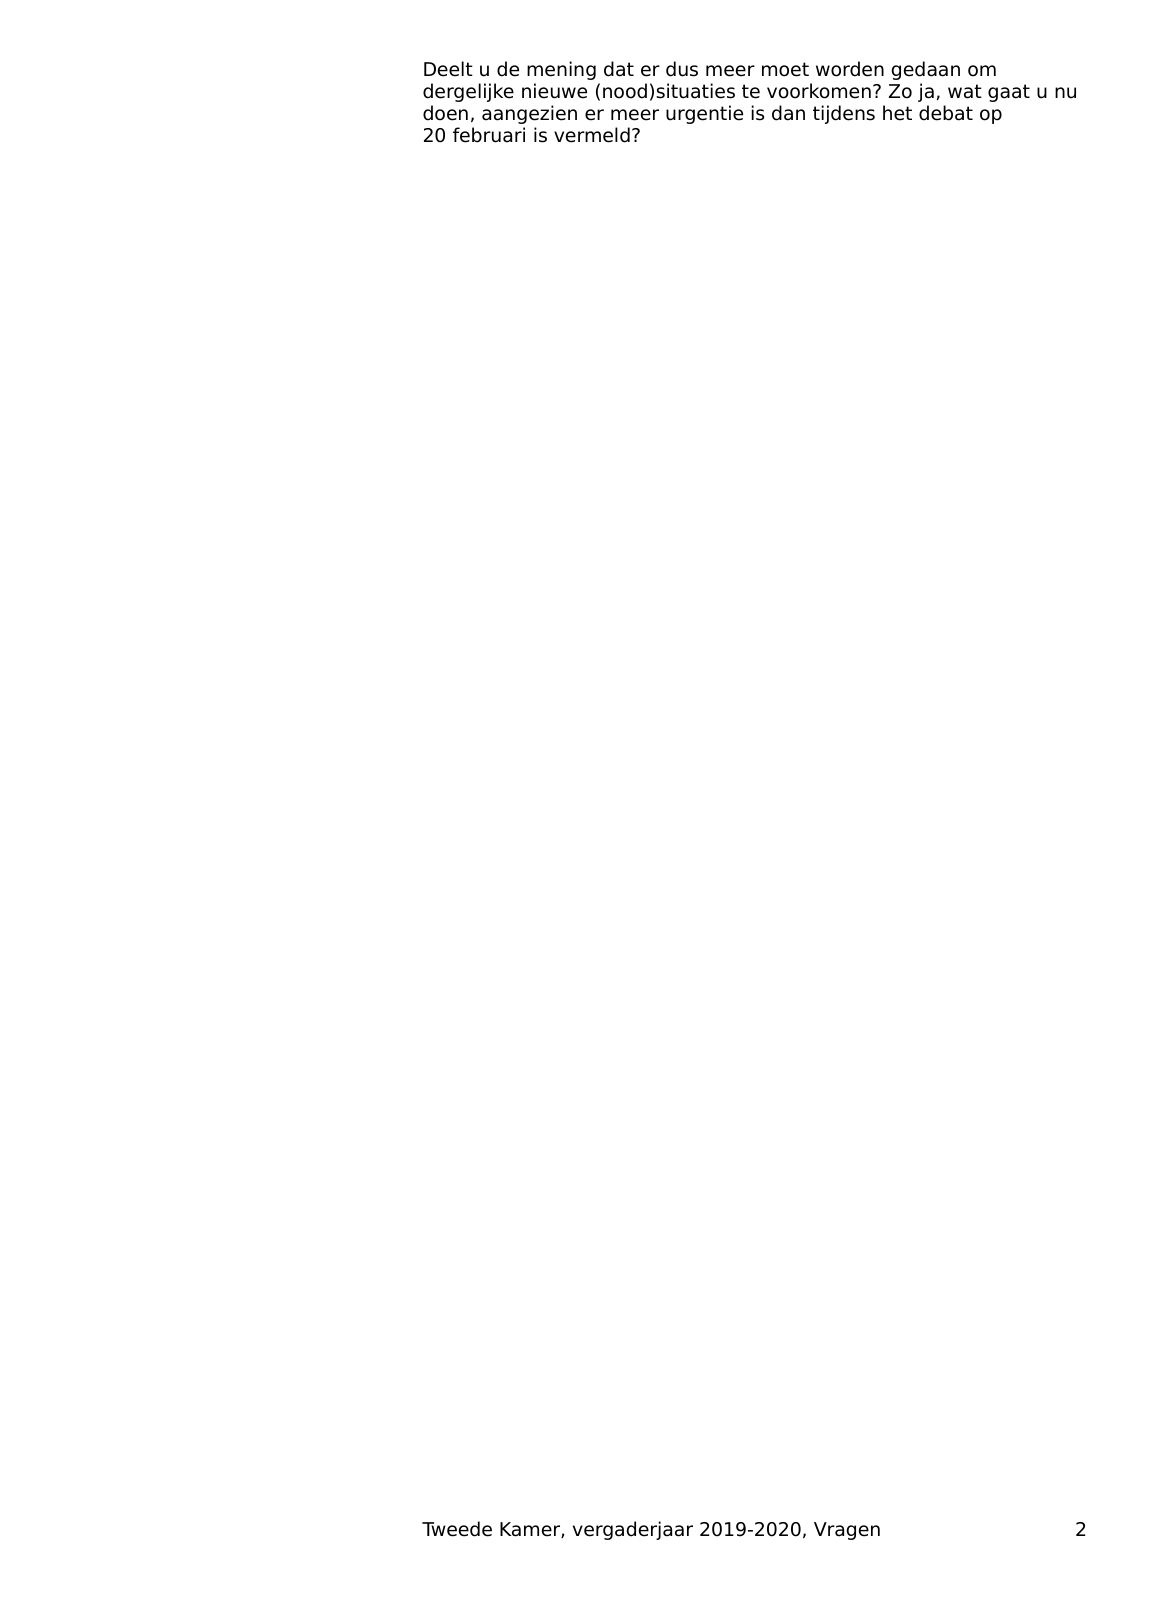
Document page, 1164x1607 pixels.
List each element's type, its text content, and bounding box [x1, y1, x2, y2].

text Deelt u de mening dat er dus meer moet worden gedaan om dergelijke nieuwe (nood)situaties te voorkomen? Zo ja, wat gaat u nu doen, aangezien er meer urgentie is dan tijdens het debat op 20 februari is vermeld? [422, 59, 1087, 147]
